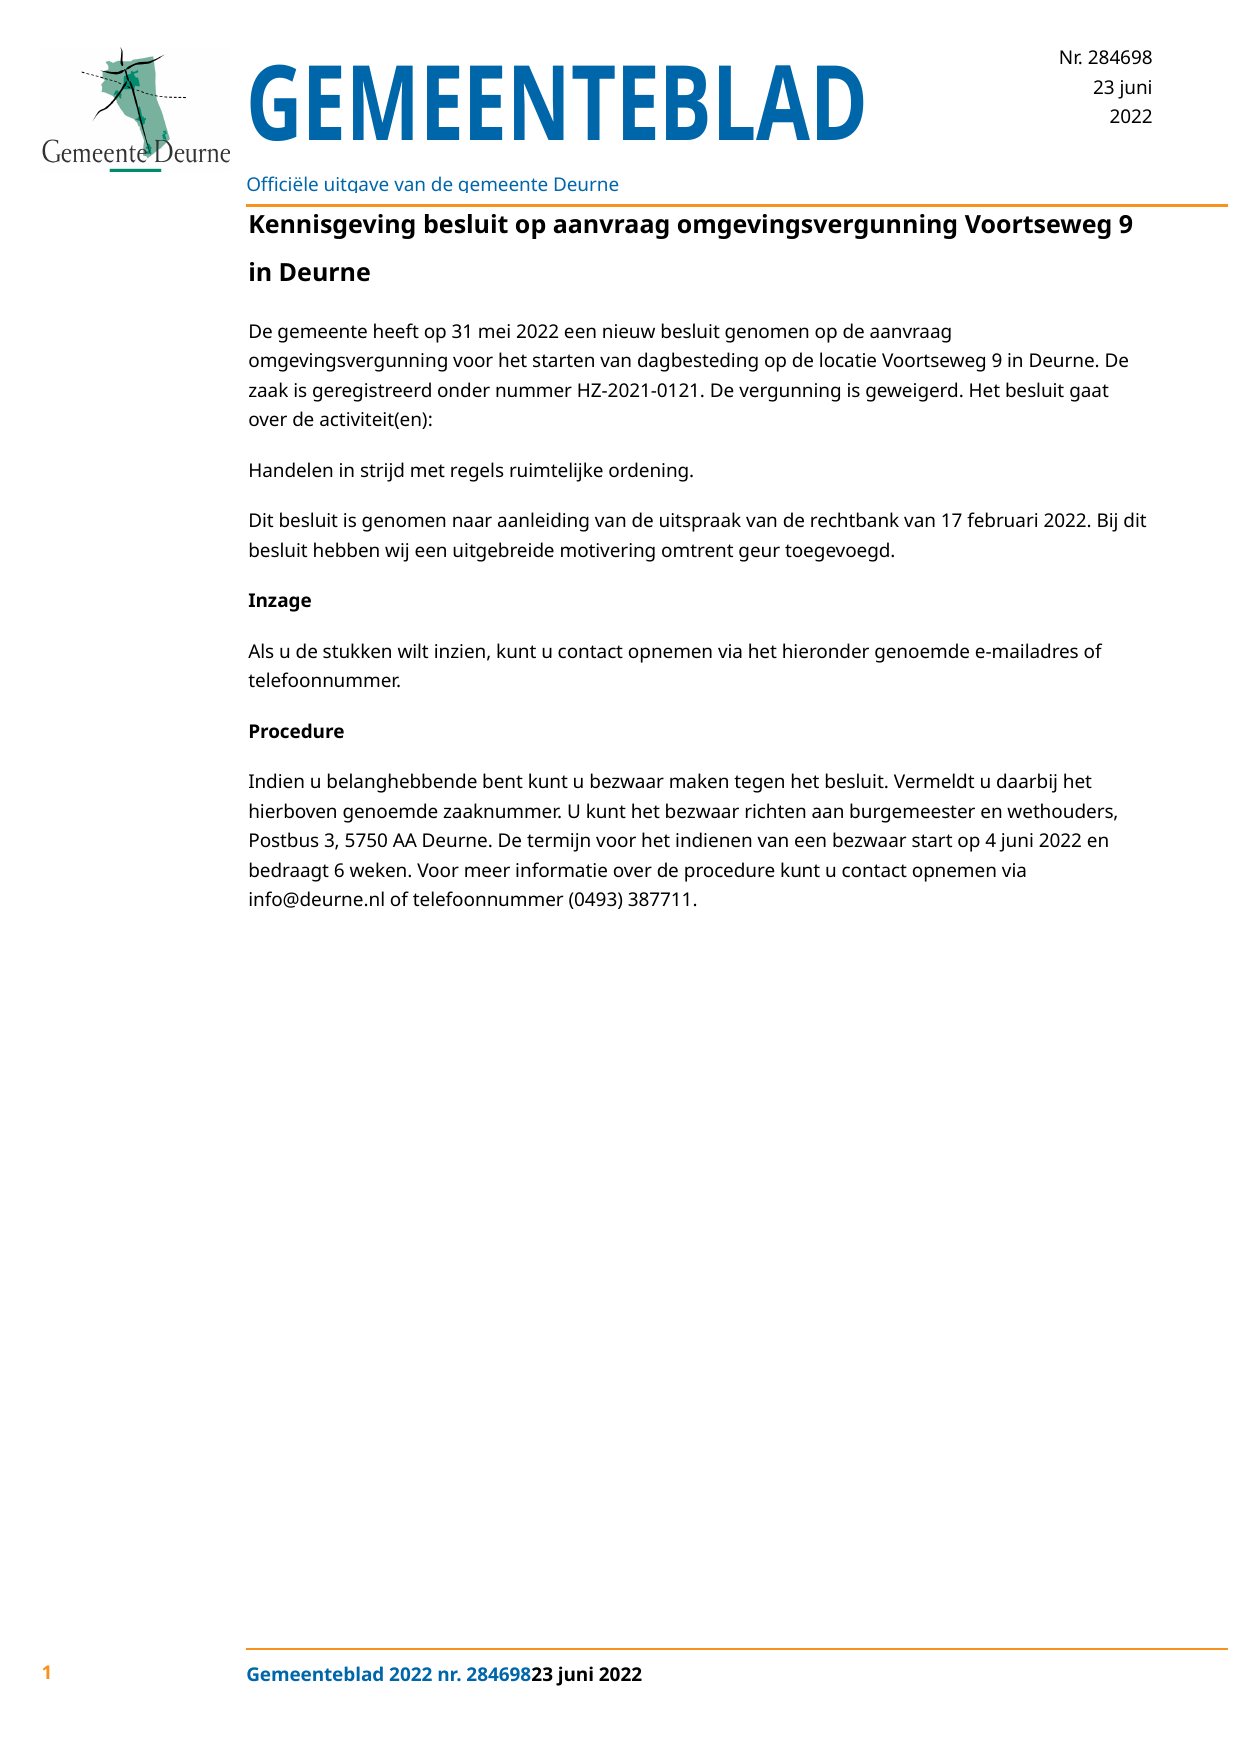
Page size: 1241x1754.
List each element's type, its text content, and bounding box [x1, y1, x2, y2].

text Inzage [248, 587, 1152, 613]
text Handelen in strijd met regels ruimtelijke ordening. [248, 457, 1152, 483]
text De gemeente heeft op 31 mei 2022 een nieuw besluit genomen op de aanvraag omgevingsvergunning voor het starten van dagbesteding op de locatie Voortseweg 9 in Deurne. De zaak is geregistreerd onder nummer HZ-2021-0121. De vergunning is geweigerd. Het besluit gaat over de activiteit(en): [248, 318, 1152, 432]
picture [41, 47, 231, 172]
text Procedure [248, 718, 1152, 744]
text Dit besluit is genomen naar aanleiding van de uitspraak van de rechtbank van 17 februari 2022. Bij dit besluit hebben wij een uitgebreide motivering omtrent geur toegevoegd. [248, 507, 1152, 563]
text Als u de stukken wilt inzien, kunt u contact opnemen via het hieronder genoemde e-mailadres of telefoonnummer. [248, 638, 1152, 693]
text Indien u belanghebbende bent kunt u bezwaar maken tegen het besluit. Vermeldt u daarbij het hierboven genoemde zaaknummer. U kunt het bezwaar richten aan burgemeester en wethouders, Postbus 3, 5750 AA Deurne. De termijn voor het indienen van een bezwaar start op 4 juni 2022 en bedraagt 6 weken. Voor meer informatie over de procedure kunt u contact opnemen via info@deurne.nl of telefoonnummer (0493) 387711. [248, 768, 1152, 912]
text Kennisgeving besluit op aanvraag omgevingsvergunning Voortseweg 9 in Deurne [248, 207, 1152, 288]
